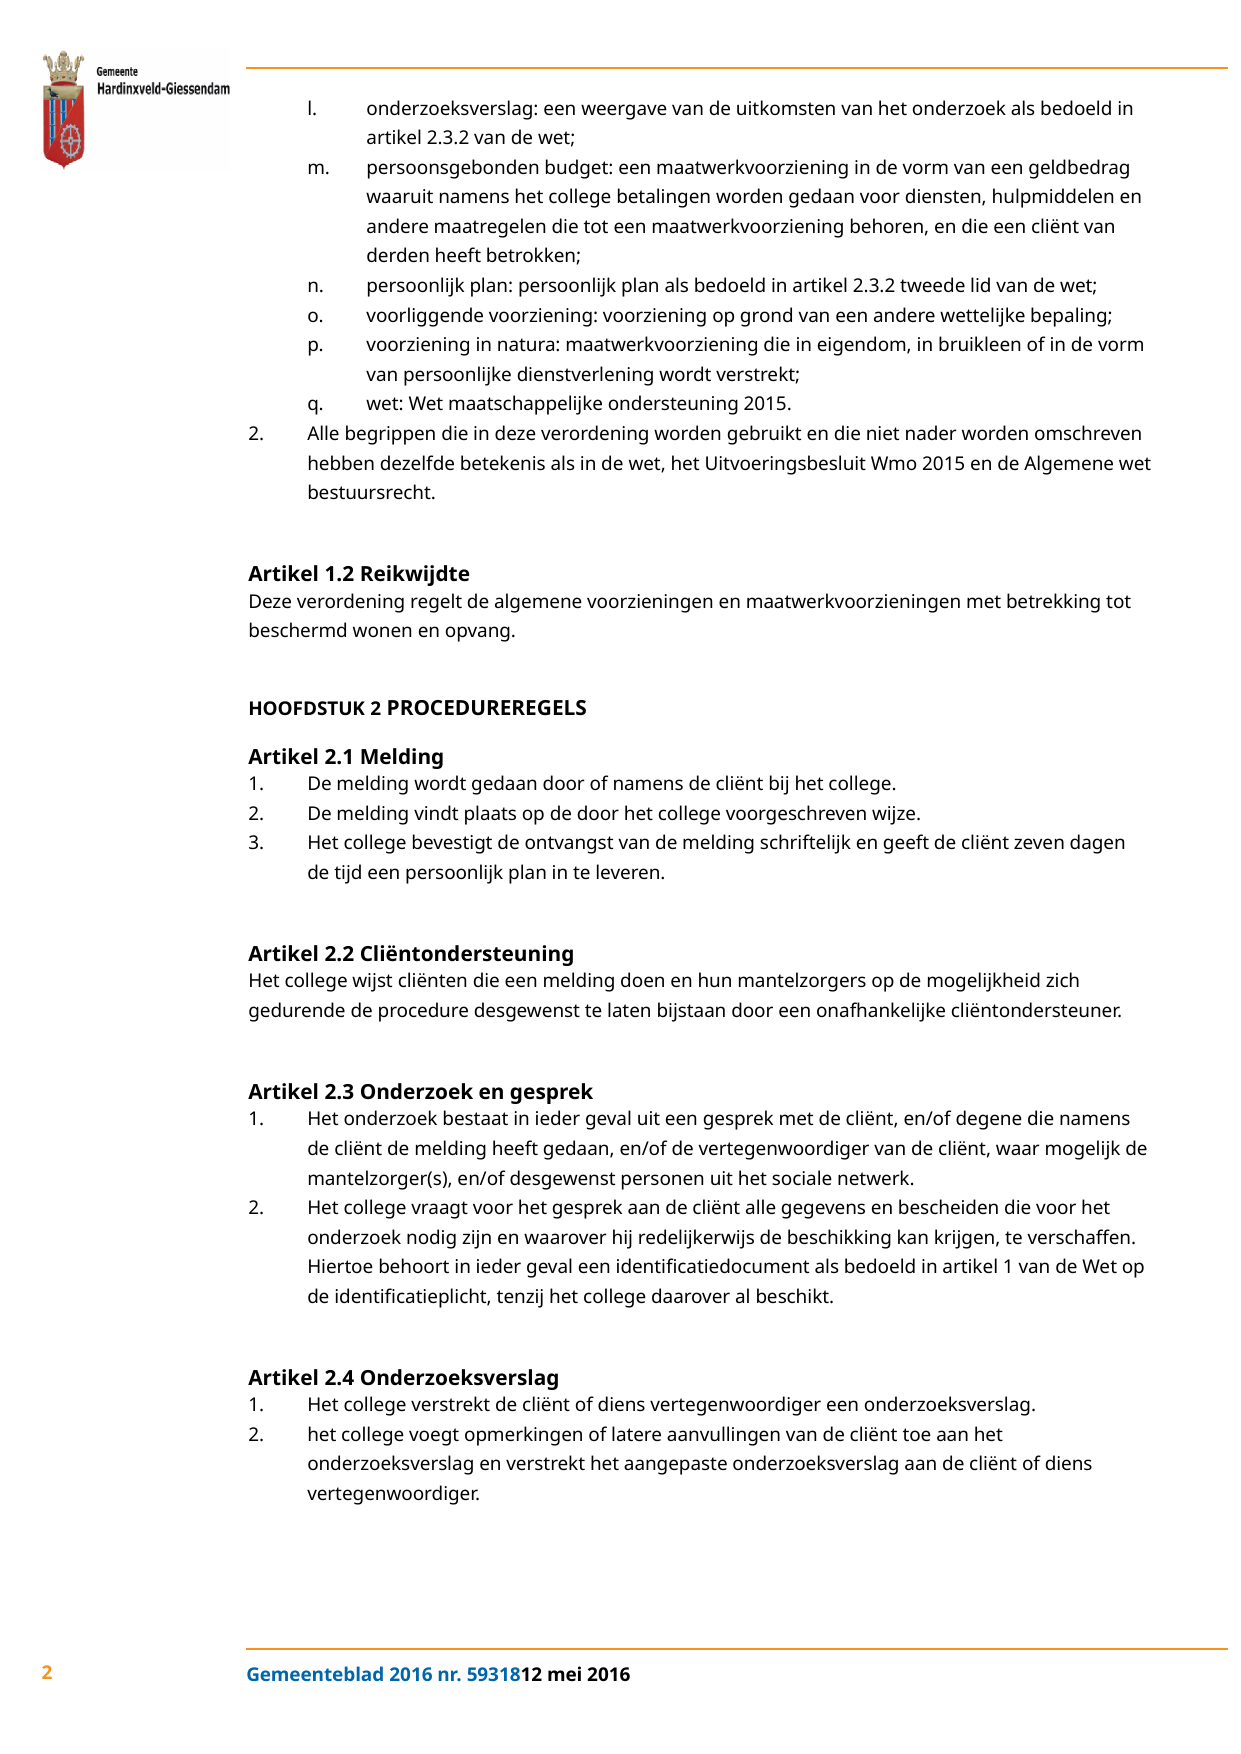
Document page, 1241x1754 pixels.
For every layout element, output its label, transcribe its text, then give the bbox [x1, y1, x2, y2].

list voorziening in natura: maatwerkvoorziening die in eigendom, in bruikleen of in de vorm van persoonlijke dienstverlening wordt verstrekt; [307, 331, 1152, 387]
text HOOFDSTUK 2 PROCEDUREREGELS [248, 693, 1152, 721]
text Het college wijst cliënten die een melding doen en hun mantelzorgers op de mogelijkheid zich gedurende de procedure desgewenst te laten bijstaan door een onafhankelijke cliëntondersteuner. [248, 967, 1152, 1023]
list persoonlijk plan: persoonlijk plan als bedoeld in artikel 2.3.2 tweede lid van de wet; [307, 272, 1152, 298]
list persoonsgebonden budget: een maatwerkvoorziening in de vorm van een geldbedrag waaruit namens het college betalingen worden gedaan voor diensten, hulpmiddelen en andere maatregelen die tot een maatwerkvoorziening behoren, en die een cliënt van derden heeft betrokken; [307, 154, 1152, 268]
list Het college bevestigt de ontvangst van de melding schriftelijk en geeft de cliënt zeven dagen de tijd een persoonlijk plan in te leveren. [248, 829, 1152, 885]
list wet: Wet maatschappelijke ondersteuning 2015. [307, 391, 1152, 416]
list Het onderzoek bestaat in ieder geval uit een gesprek met de cliënt, en/of degene die namens de cliënt de melding heeft gedaan, en/of de vertegenwoordiger van de cliënt, waar mogelijk de mantelzorger(s), en/of desgewenst personen uit het sociale netwerk. [248, 1106, 1152, 1190]
text Artikel 2.1 Melding [248, 742, 1152, 770]
text Artikel 2.4 Onderzoeksverslag [248, 1363, 1152, 1391]
picture [41, 47, 231, 172]
text Artikel 1.2 Reikwijdte [248, 559, 1152, 588]
list onderzoeksverslag: een weergave van de uitkomsten van het onderzoek als bedoeld in artikel 2.3.2 van de wet; [307, 95, 1152, 150]
text Deze verordening regelt de algemene voorzieningen en maatwerkvoorzieningen met betrekking tot beschermd wonen en opvang. [248, 588, 1152, 643]
text Artikel 2.2 Cliëntondersteuning [248, 939, 1152, 967]
list Het college verstrekt de cliënt of diens vertegenwoordiger een onderzoeksverslag. [248, 1391, 1152, 1417]
list De melding vindt plaats op de door het college voorgeschreven wijze. [248, 800, 1152, 826]
list De melding wordt gedaan door of namens de cliënt bij het college. [248, 770, 1152, 796]
list Het college vraagt voor het gesprek aan de cliënt alle gegevens en bescheiden die voor het onderzoek nodig zijn en waarover hij redelijkerwijs de beschikking kan krijgen, te verschaffen. Hiertoe behoort in ieder geval een identificatiedocument als bedoeld in artikel 1 van de Wet op de identificatieplicht, tenzij het college daarover al beschikt. [248, 1194, 1152, 1309]
list voorliggende voorziening: voorziening op grond van een andere wettelijke bepaling; [307, 302, 1152, 328]
list het college voegt opmerkingen of latere aanvullingen van de cliënt toe aan het onderzoeksverslag en verstrekt het aangepaste onderzoeksverslag aan de cliënt of diens vertegenwoordiger. [248, 1421, 1152, 1506]
list Alle begrippen die in deze verordening worden gebruikt en die niet nader worden omschreven hebben dezelfde betekenis als in de wet, het Uitvoeringsbesluit Wmo 2015 en de Algemene wet bestuursrecht. [248, 420, 1152, 505]
text Artikel 2.3 Onderzoek en gesprek [248, 1077, 1152, 1106]
